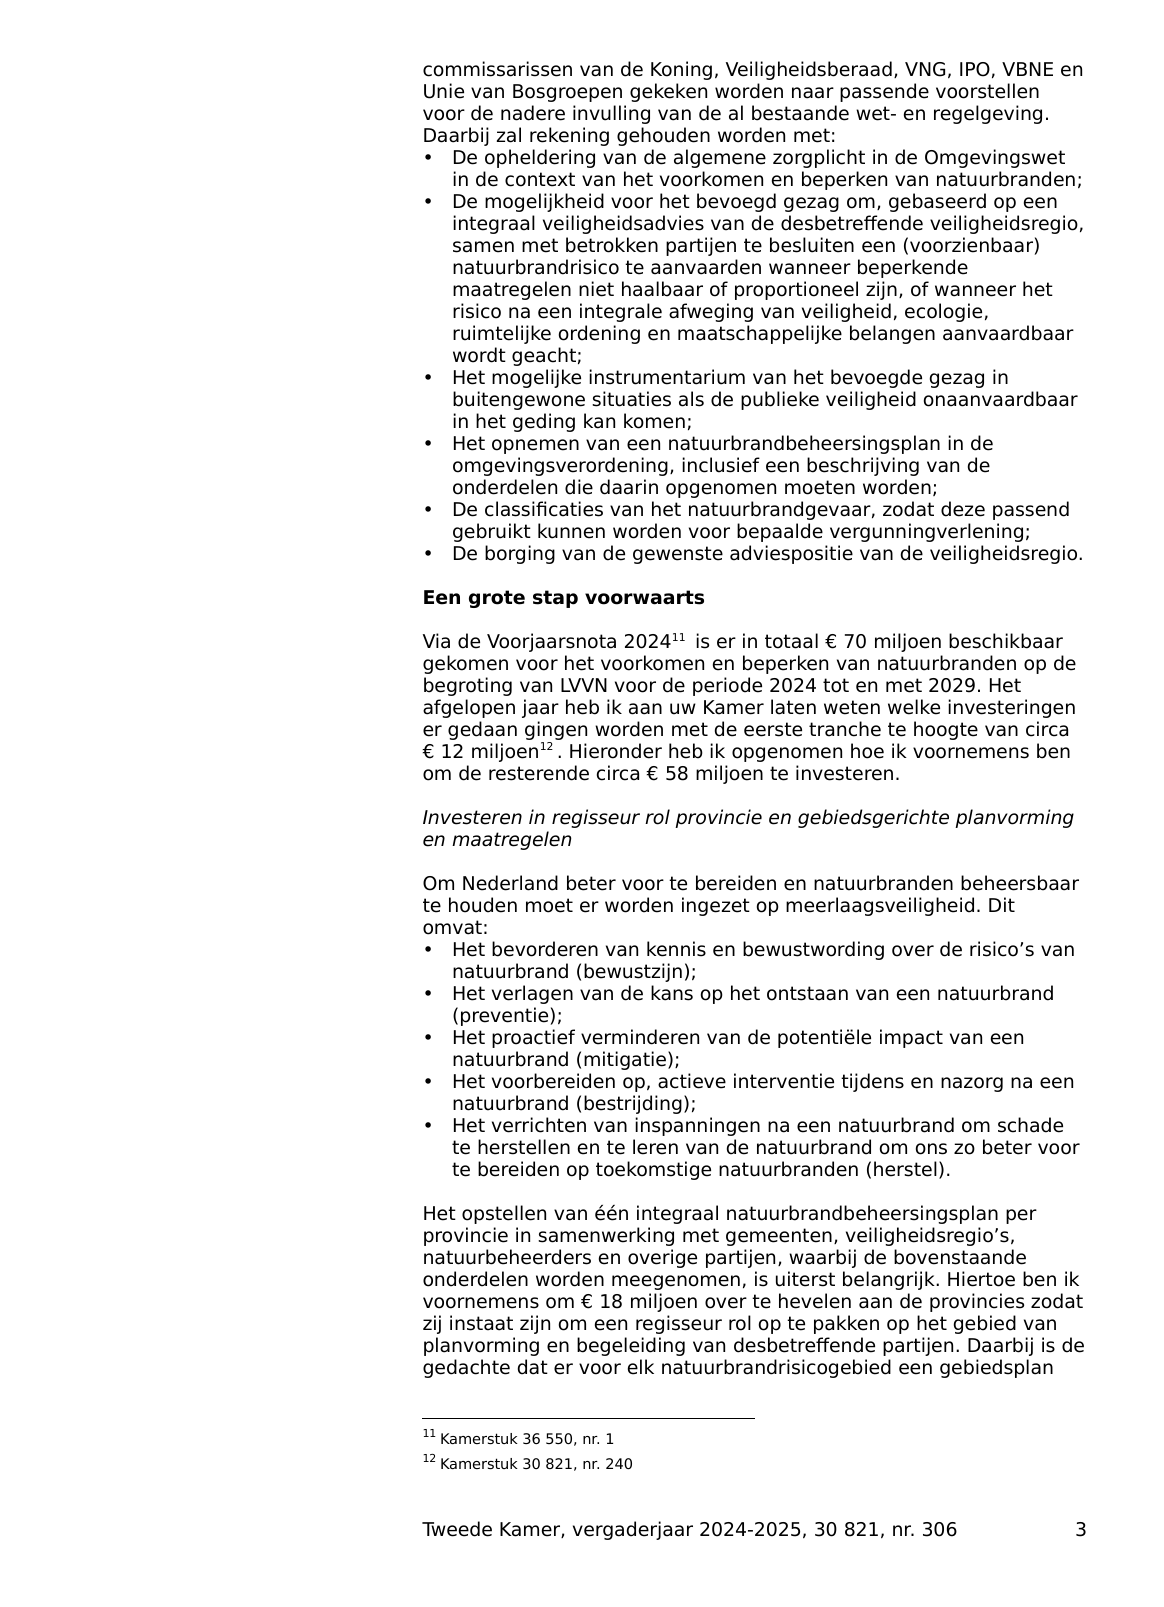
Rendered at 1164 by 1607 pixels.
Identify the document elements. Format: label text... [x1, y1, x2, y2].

text Het opstellen van één integraal natuurbrandbeheersingsplan per provincie in samenwerking met gemeenten, veiligheidsregio’s, natuurbeheerders en overige partijen, waarbij de bovenstaande onderdelen worden meegenomen, is uiterst belangrijk. Hiertoe ben ik voornemens om € 18 miljoen over te hevelen aan de provincies zodat zij instaat zijn om een regisseur rol op te pakken op het gebied van planvorming en begeleiding van desbetreffende partijen. Daarbij is de gedachte dat er voor elk natuurbrandrisicogebied een gebiedsplan [422, 1203, 1087, 1379]
text • Het verrichten van inspanningen na een natuurbrand om schade te herstellen en te leren van de natuurbrand om ons zo beter voor te bereiden op toekomstige natuurbranden (herstel). [422, 1115, 1087, 1181]
text • De opheldering van de algemene zorgplicht in de Omgevingswet in de context van het voorkomen en beperken van natuurbranden; [422, 147, 1087, 191]
text Kamerstuk 36 550, nr. 1 [422, 1427, 1087, 1449]
text • Het mogelijke instrumentarium van het bevoegde gezag in buitengewone situaties als de publieke veiligheid onaanvaardbaar in het geding kan komen; [422, 367, 1087, 433]
text • Het opnemen van een natuurbrandbeheersingsplan in de omgevingsverordening, inclusief een beschrijving van de onderdelen die daarin opgenomen moeten worden; [422, 433, 1087, 499]
text Kamerstuk 30 821, nr. 240 [422, 1452, 1087, 1474]
text Via de Voorjaarsnota 2024 is er in totaal € 70 miljoen beschikbaar gekomen voor het voorkomen en beperken van natuurbranden op de begroting van LVVN voor de periode 2024 tot en met 2029. Het afgelopen jaar heb ik aan uw Kamer laten weten welke investeringen er gedaan gingen worden met de eerste tranche te hoogte van circa € 12 miljoen. Hieronder heb ik opgenomen hoe ik voornemens ben om de resterende circa € 58 miljoen te investeren. [422, 631, 1087, 785]
subtitle Een grote stap voorwaarts [422, 587, 1087, 609]
text • Het proactief verminderen van de potentiële impact van een natuurbrand (mitigatie); [422, 1027, 1087, 1071]
text • Het verlagen van de kans op het ontstaan van een natuurbrand (preventie); [422, 983, 1087, 1027]
text • De classificaties van het natuurbrandgevaar, zodat deze passend gebruikt kunnen worden voor bepaalde vergunningverlening; [422, 499, 1087, 543]
text • Het bevorderen van kennis en bewustwording over de risico’s van natuurbrand (bewustzijn); [422, 939, 1087, 983]
text • Het voorbereiden op, actieve interventie tijdens en nazorg na een natuurbrand (bestrijding); [422, 1071, 1087, 1115]
text • De mogelijkheid voor het bevoegd gezag om, gebaseerd op een integraal veiligheidsadvies van de desbetreffende veiligheidsregio, samen met betrokken partijen te besluiten een (voorzienbaar) natuurbrandrisico te aanvaarden wanneer beperkende maatregelen niet haalbaar of proportioneel zijn, of wanneer het risico na een integrale afweging van veiligheid, ecologie, ruimtelijke ordening en maatschappelijke belangen aanvaardbaar wordt geacht; [422, 191, 1087, 367]
subtitle Investeren in regisseur rol provincie en gebiedsgerichte planvorming en maatregelen [422, 807, 1087, 851]
text commissarissen van de Koning, Veiligheidsberaad, VNG, IPO, VBNE en Unie van Bosgroepen gekeken worden naar passende voorstellen voor de nadere invulling van de al bestaande wet- en regelgeving. Daarbij zal rekening gehouden worden met: [422, 59, 1087, 147]
text • De borging van de gewenste adviespositie van de veiligheidsregio. [422, 543, 1087, 564]
text Om Nederland beter voor te bereiden en natuurbranden beheersbaar te houden moet er worden ingezet op meerlaagsveiligheid. Dit omvat: [422, 873, 1087, 939]
